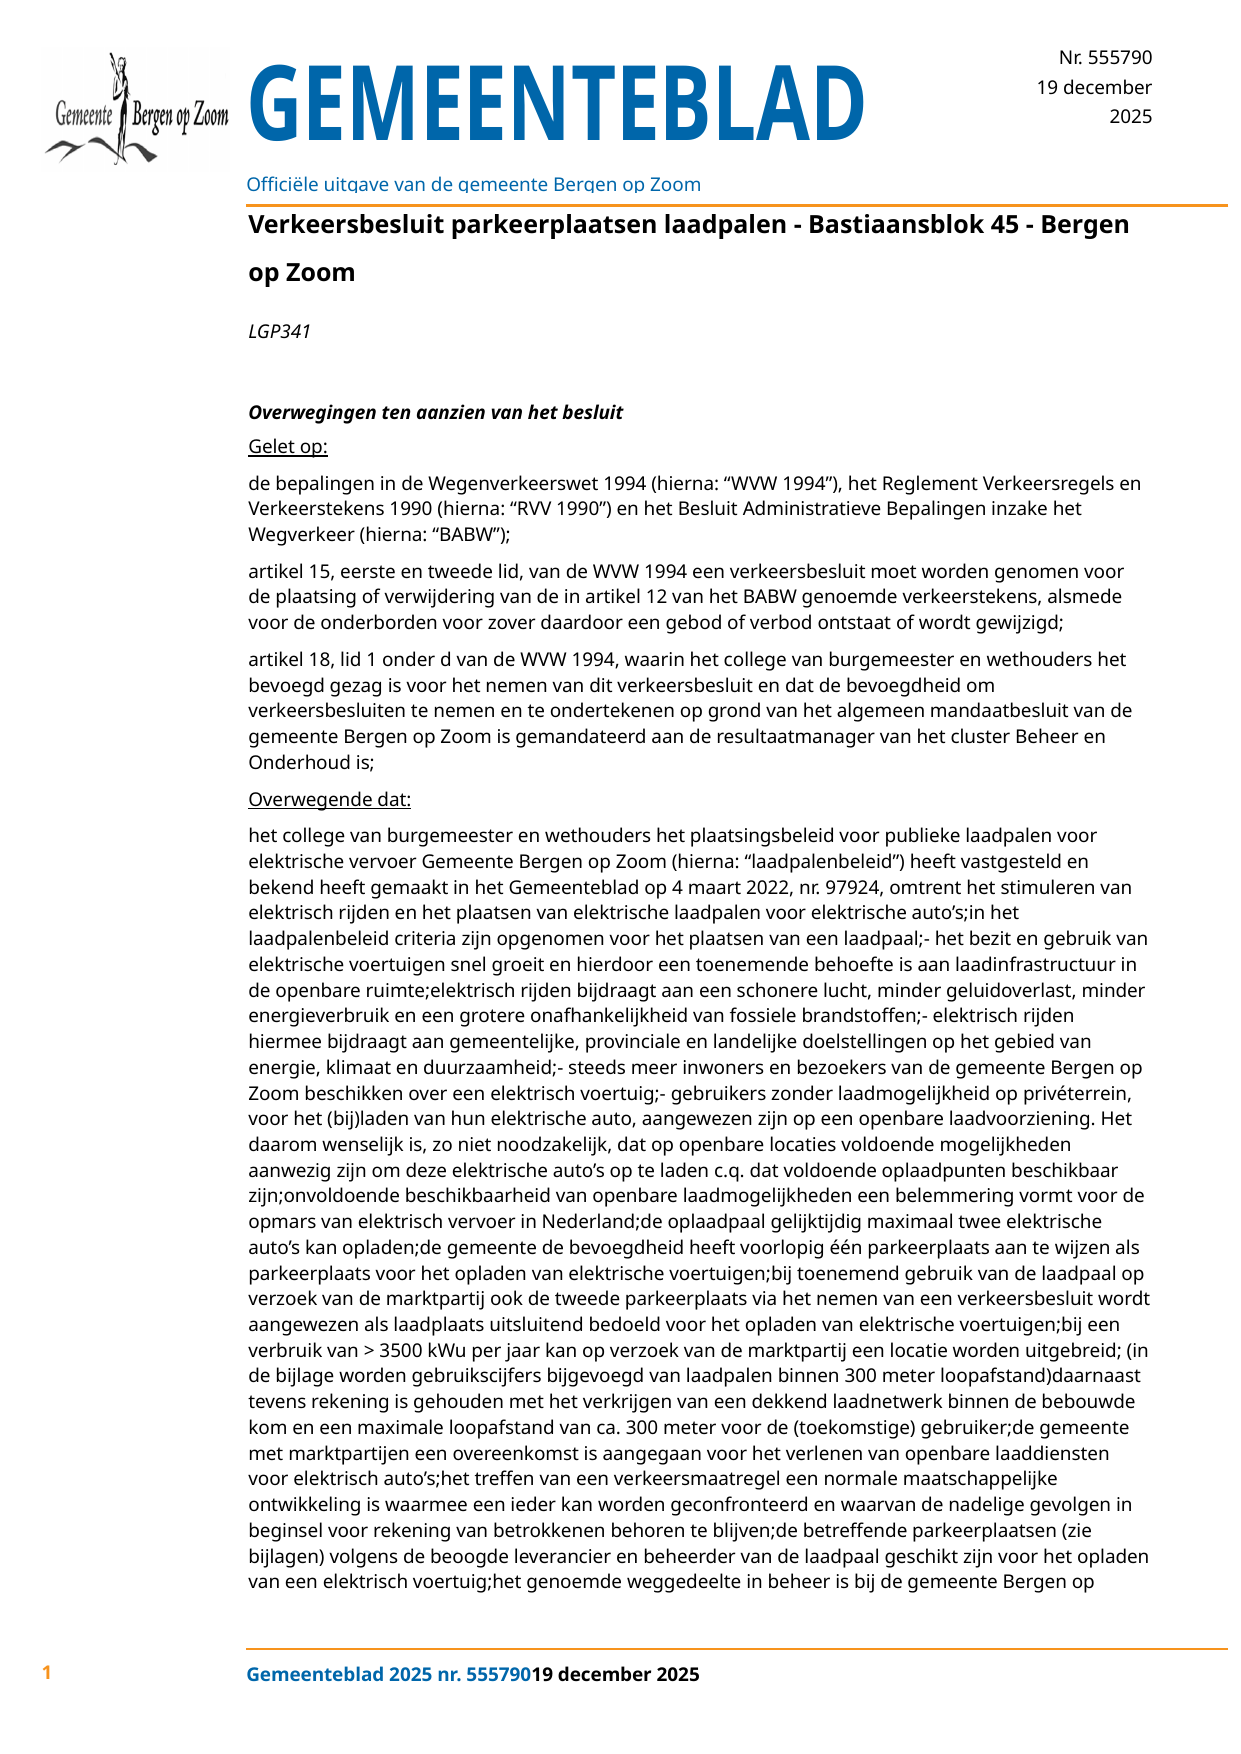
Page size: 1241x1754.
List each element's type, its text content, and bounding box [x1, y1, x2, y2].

text Gelet op: [248, 433, 1152, 459]
text artikel 15, eerste en tweede lid, van de WVW 1994 een verkeersbesluit moet worden genomen voor de plaatsing of verwijdering van de in artikel 12 van het BABW genoemde verkeerstekens, alsmede voor de onderborden voor zover daardoor een gebod of verbod ontstaat of wordt gewijzigd; [248, 558, 1152, 635]
text artikel 18, lid 1 onder d van de WVW 1994, waarin het college van burgemeester en wethouders het bevoegd gezag is voor het nemen van dit verkeersbesluit en dat de bevoegdheid om verkeersbesluiten te nemen en te ondertekenen op grond van het algemeen mandaatbesluit van de gemeente Bergen op Zoom is gemandateerd aan de resultaatmanager van het cluster Beheer en Onderhoud is; [248, 646, 1152, 775]
text het college van burgemeester en wethouders het plaatsingsbeleid voor publieke laadpalen voor elektrische vervoer Gemeente Bergen op Zoom (hierna: “laadpalenbeleid”) heeft vastgesteld en bekend heeft gemaakt in het Gemeenteblad op 4 maart 2022, nr. 97924, omtrent het stimuleren van elektrisch rijden en het plaatsen van elektrische laadpalen voor elektrische auto’s;in het laadpalenbeleid criteria zijn opgenomen voor het plaatsen van een laadpaal;- het bezit en gebruik van elektrische voertuigen snel groeit en hierdoor een toenemende behoefte is aan laadinfrastructuur in de openbare ruimte;elektrisch rijden bijdraagt aan een schonere lucht, minder geluidoverlast, minder energieverbruik en een grotere onafhankelijkheid van fossiele brandstoffen;- elektrisch rijden hiermee bijdraagt aan gemeentelijke, provinciale en landelijke doelstellingen op het gebied van energie, klimaat en duurzaamheid;- steeds meer inwoners en bezoekers van de gemeente Bergen op Zoom beschikken over een elektrisch voertuig;- gebruikers zonder laadmogelijkheid op privéterrein, voor het (bij)laden van hun elektrische auto, aangewezen zijn op een openbare laadvoorziening. Het daarom wenselijk is, zo niet noodzakelijk, dat op openbare locaties voldoende mogelijkheden aanwezig zijn om deze elektrische auto’s op te laden c.q. dat voldoende oplaadpunten beschikbaar zijn;onvoldoende beschikbaarheid van openbare laadmogelijkheden een belemmering vormt voor de opmars van elektrisch vervoer in Nederland;de oplaadpaal gelijktijdig maximaal twee elektrische auto’s kan opladen;de gemeente de bevoegdheid heeft voorlopig één parkeerplaats aan te wijzen als parkeerplaats voor het opladen van elektrische voertuigen;bij toenemend gebruik van de laadpaal op verzoek van de marktpartij ook de tweede parkeerplaats via het nemen van een verkeersbesluit wordt aangewezen als laadplaats uitsluitend bedoeld voor het opladen van elektrische voertuigen;bij een verbruik van > 3500 kWu per jaar kan op verzoek van de marktpartij een locatie worden uitgebreid; (in de bijlage worden gebruikscijfers bijgevoegd van laadpalen binnen 300 meter loopafstand)daarnaast tevens rekening is gehouden met het verkrijgen van een dekkend laadnetwerk binnen de bebouwde kom en een maximale loopafstand van ca. 300 meter voor de (toekomstige) gebruiker;de gemeente met marktpartijen een overeenkomst is aangegaan voor het verlenen van openbare laaddiensten voor elektrisch auto’s;het treffen van een verkeersmaatregel een normale maatschappelijke ontwikkeling is waarmee een ieder kan worden geconfronteerd en waarvan de nadelige gevolgen in beginsel voor rekening van betrokkenen behoren te blijven;de betreffende parkeerplaatsen (zie bijlagen) volgens de beoogde leverancier en beheerder van de laadpaal geschikt zijn voor het opladen van een elektrisch voertuig;het genoemde weggedeelte in beheer is bij de gemeente Bergen op [248, 822, 1152, 1594]
text de bepalingen in de Wegenverkeerswet 1994 (hierna: “WVW 1994”), het Reglement Verkeersregels en Verkeerstekens 1990 (hierna: “RVV 1990”) en het Besluit Administratieve Bepalingen inzake het Wegverkeer (hierna: “BABW”); [248, 470, 1152, 547]
text Verkeersbesluit parkeerplaatsen laadpalen - Bastiaansblok 45 - Bergen op Zoom [248, 207, 1152, 288]
text Overwegende dat: [248, 786, 1152, 811]
picture [41, 47, 231, 172]
text Overwegingen ten aanzien van het besluit [248, 399, 1152, 425]
text LGP341 [248, 318, 1152, 344]
